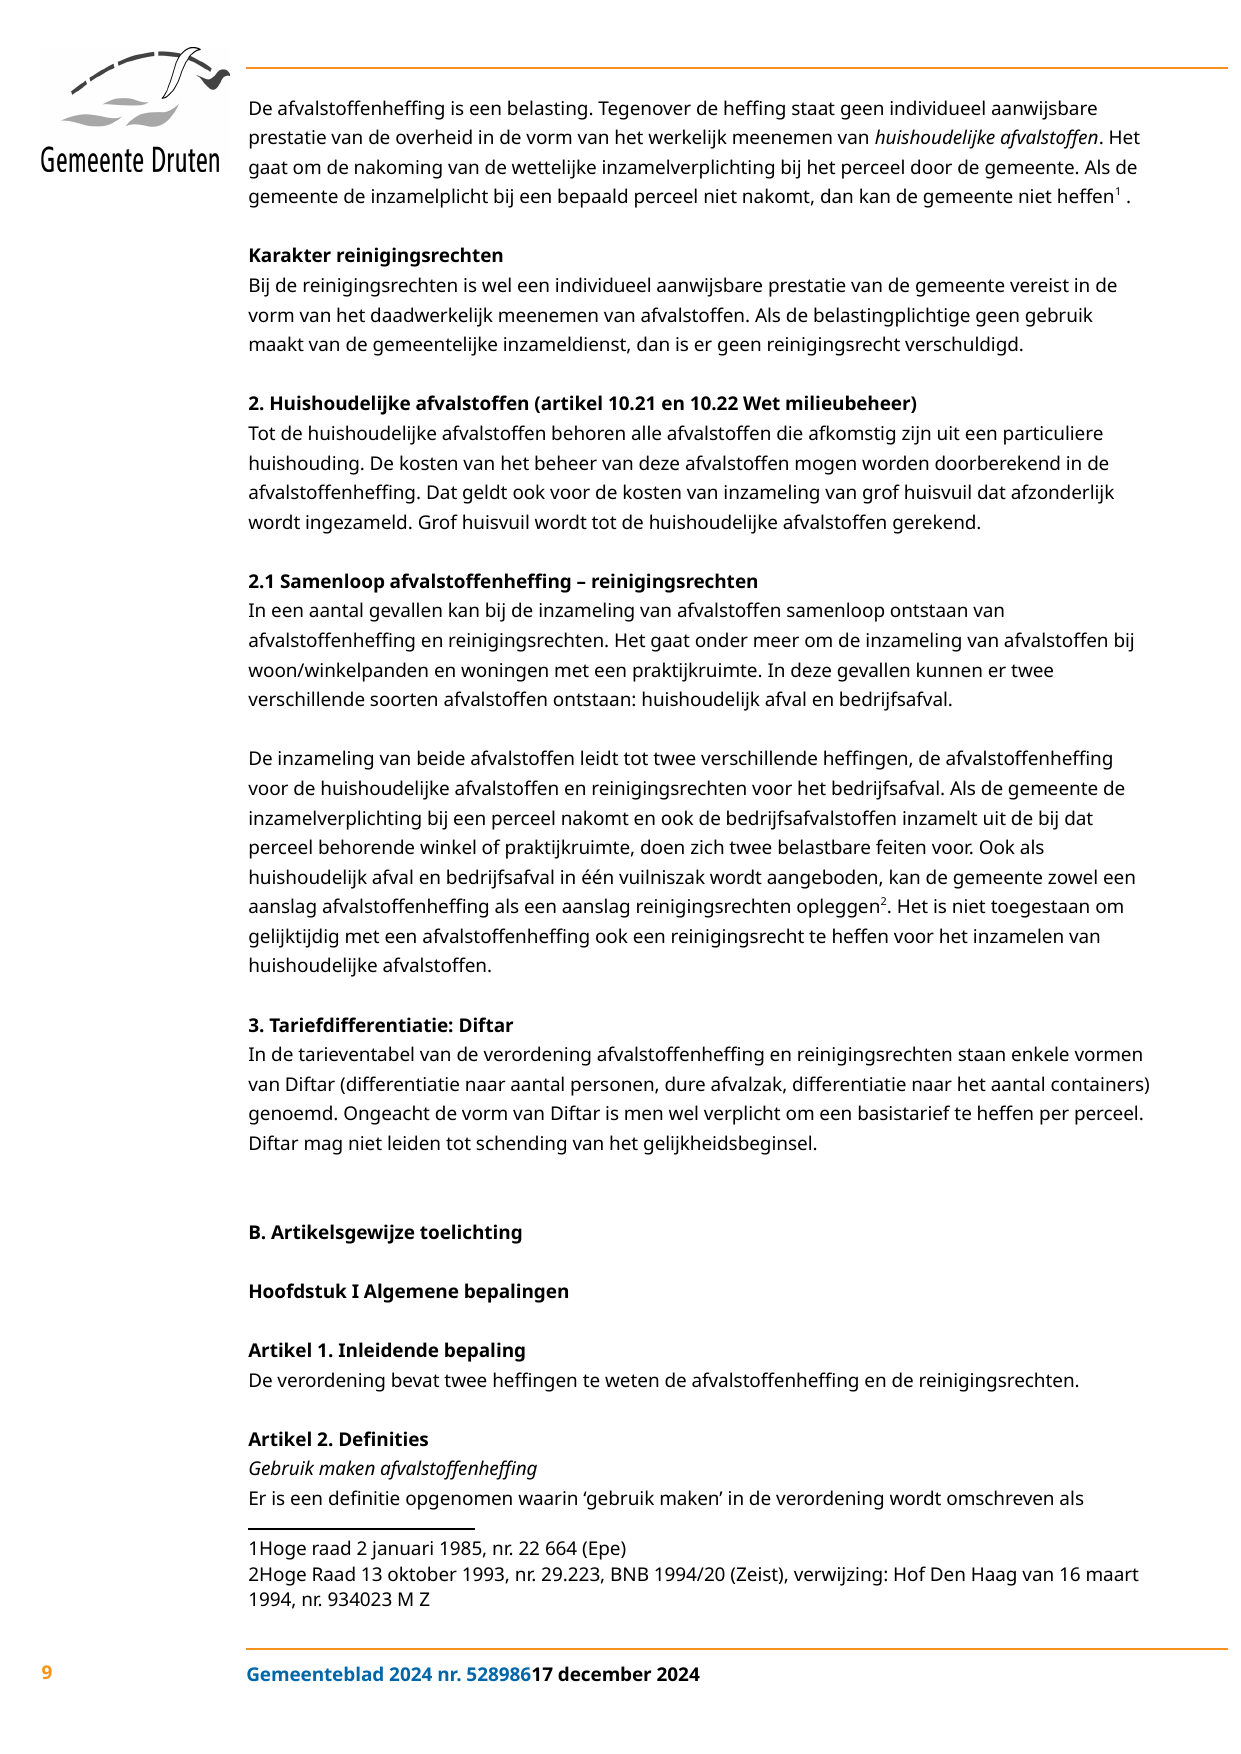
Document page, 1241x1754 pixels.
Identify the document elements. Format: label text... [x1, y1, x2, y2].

text In een aantal gevallen kan bij de inzameling van afvalstoffen samenloop ontstaan van afvalstoffenheffing en reinigingsrechten. Het gaat onder meer om de inzameling van afvalstoffen bij woon/winkelpanden en woningen met een praktijkruimte. In deze gevallen kunnen er twee verschillende soorten afvalstoffen ontstaan: huishoudelijk afval en bedrijfsafval. [248, 598, 1152, 712]
text Tot de huishoudelijke afvalstoffen behoren alle afvalstoffen die afkomstig zijn uit een particuliere huishouding. De kosten van het beheer van deze afvalstoffen mogen worden doorberekend in de afvalstoffenheffing. Dat geldt ook voor de kosten van inzameling van grof huisvuil dat afzonderlijk wordt ingezameld. Grof huisvuil wordt tot de huishoudelijke afvalstoffen gerekend. [248, 420, 1152, 535]
text Artikel 2. Definities [248, 1426, 1152, 1452]
text Gebruik maken afvalstoffenheffing [248, 1456, 1152, 1481]
text Er is een definitie opgenomen waarin ‘gebruik maken’ in de verordening wordt omschreven als [248, 1485, 1152, 1511]
text 2.1 Samenloop afvalstoffenheffing – reinigingsrechten [248, 568, 1152, 594]
text 3. Tariefdifferentiatie: Diftar [248, 1012, 1152, 1038]
text Artikel 1. Inleidende bepaling [248, 1337, 1152, 1363]
text B. Artikelsgewijze toelichting [248, 1219, 1152, 1245]
text Hoge Raad 13 oktober 1993, nr. 29.223, BNB 1994/20 (Zeist), verwijzing: Hof Den Haag van 16 maart 1994, nr. 934023 M Z [248, 1561, 1152, 1612]
picture [41, 47, 231, 172]
text Karakter reinigingsrechten [248, 243, 1152, 268]
text De afvalstoffenheffing is een belasting. Tegenover de heffing staat geen individueel aanwijsbare prestatie van de overheid in de vorm van het werkelijk meenemen van huishoudelijke afvalstoffen. Het gaat om de nakoming van de wettelijke inzamelverplichting bij het perceel door de gemeente. Als de gemeente de inzamelplicht bij een bepaald perceel niet nakomt, dan kan de gemeente niet heffen . [248, 95, 1152, 209]
text Hoge raad 2 januari 1985, nr. 22 664 (Epe) [248, 1535, 1152, 1561]
text 2. Huishoudelijke afvalstoffen (artikel 10.21 en 10.22 Wet milieubeheer) [248, 391, 1152, 416]
text De inzameling van beide afvalstoffen leidt tot twee verschillende heffingen, de afvalstoffenheffing voor de huishoudelijke afvalstoffen en reinigingsrechten voor het bedrijfsafval. Als de gemeente de inzamelverplichting bij een perceel nakomt en ook de bedrijfsafvalstoffen inzamelt uit de bij dat perceel behorende winkel of praktijkruimte, doen zich twee belastbare feiten voor. Ook als huishoudelijk afval en bedrijfsafval in één vuilniszak wordt aangeboden, kan de gemeente zowel een aanslag afvalstoffenheffing als een aanslag reinigingsrechten opleggen. Het is niet toegestaan om gelijktijdig met een afvalstoffenheffing ook een reinigingsrecht te heffen voor het inzamelen van huishoudelijke afvalstoffen. [248, 746, 1152, 978]
text De verordening bevat twee heffingen te weten de afvalstoffenheffing en de reinigingsrechten. [248, 1367, 1152, 1393]
text In de tarieventabel van de verordening afvalstoffenheffing en reinigingsrechten staan enkele vormen van Diftar (differentiatie naar aantal personen, dure afvalzak, differentiatie naar het aantal containers) genoemd. Ongeacht de vorm van Diftar is men wel verplicht om een basistarief te heffen per perceel. Diftar mag niet leiden tot schending van het gelijkheidsbeginsel. [248, 1041, 1152, 1156]
text Hoofdstuk I Algemene bepalingen [248, 1278, 1152, 1304]
text Bij de reinigingsrechten is wel een individueel aanwijsbare prestatie van de gemeente vereist in de vorm van het daadwerkelijk meenemen van afvalstoffen. Als de belastingplichtige geen gebruik maakt van de gemeentelijke inzameldienst, dan is er geen reinigingsrecht verschuldigd. [248, 272, 1152, 357]
